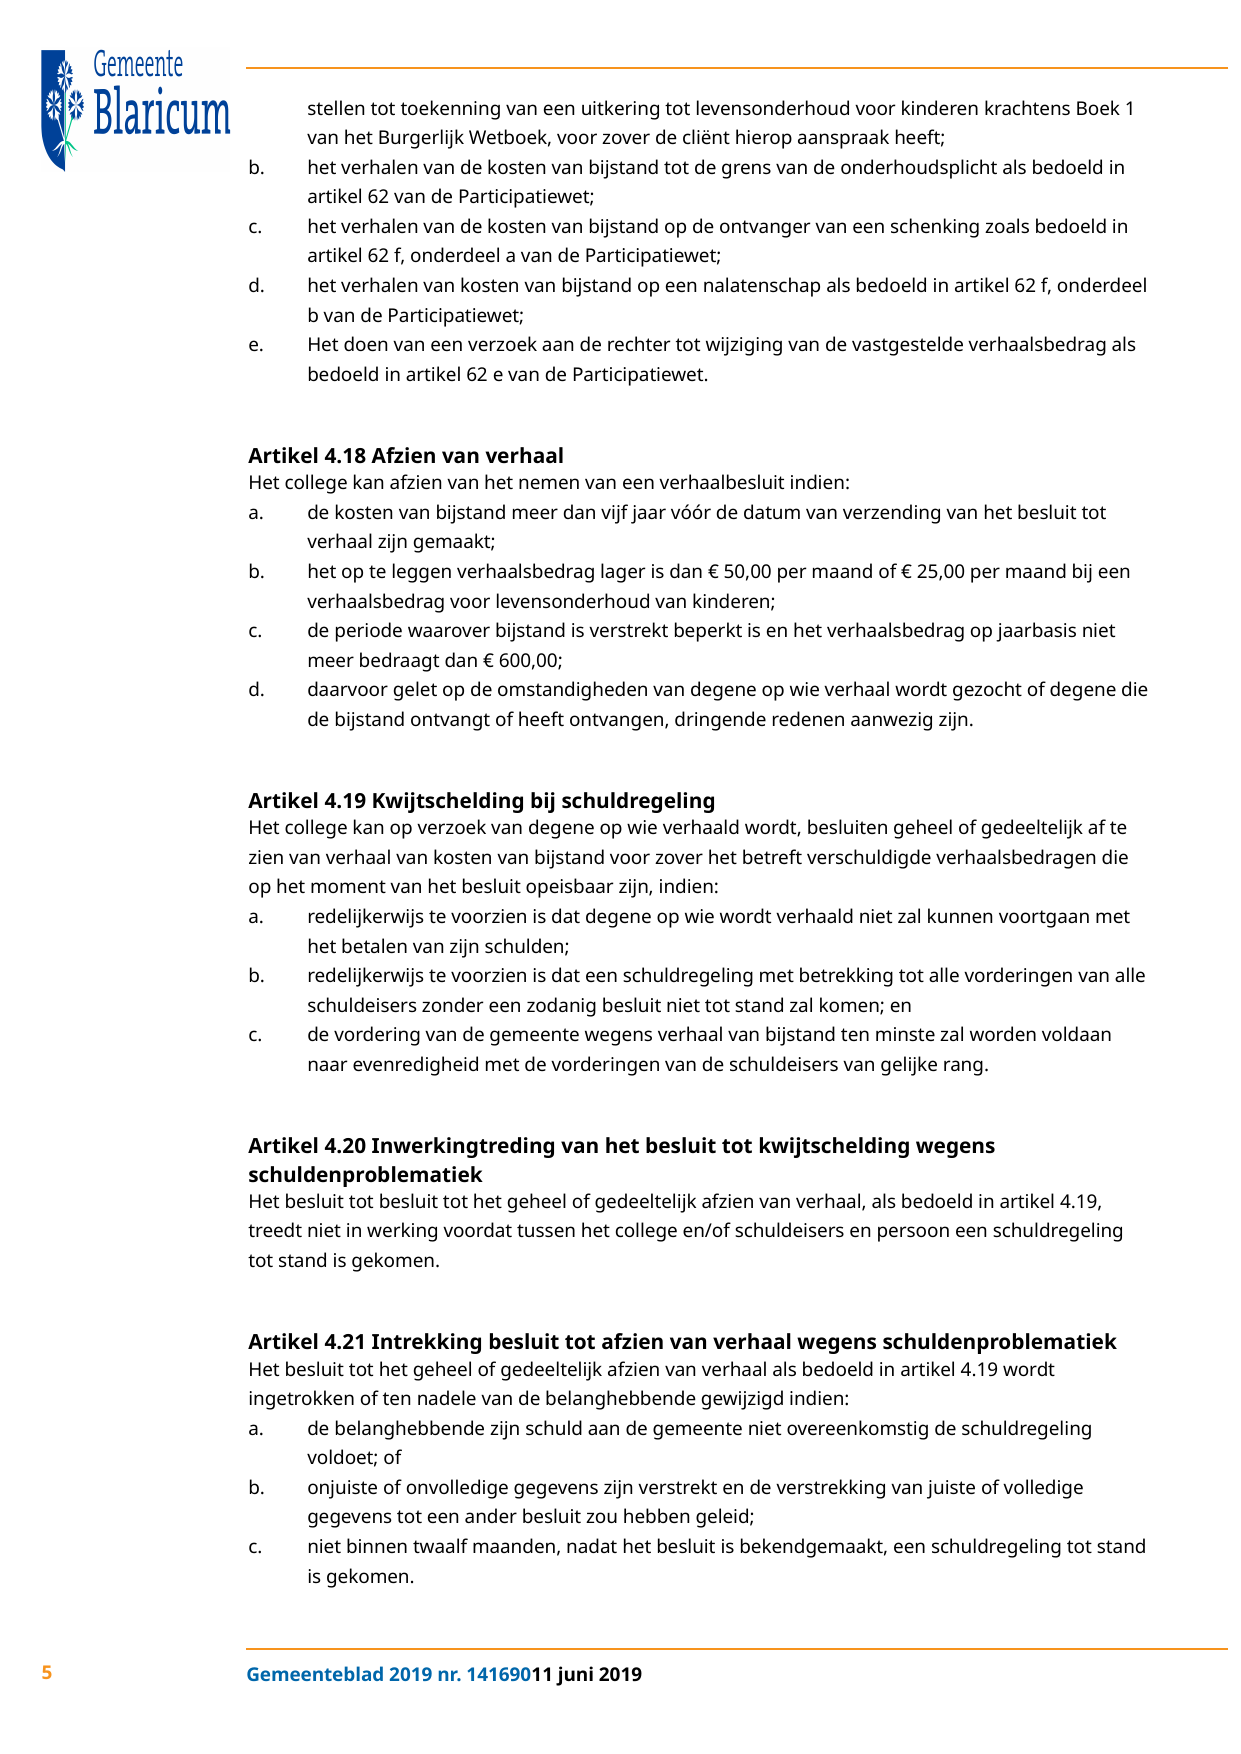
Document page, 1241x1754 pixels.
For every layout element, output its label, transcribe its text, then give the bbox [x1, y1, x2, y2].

list Het doen van een verzoek aan de rechter tot wijziging van de vastgestelde verhaalsbedrag als bedoeld in artikel 62 e van de Participatiewet. [248, 331, 1152, 387]
text Artikel 4.18 Afzien van verhaal [248, 441, 1152, 469]
list het verhalen van de kosten van bijstand tot de grens van de onderhoudsplicht als bedoeld in artikel 62 van de Participatiewet; [248, 154, 1152, 209]
list het verhalen van kosten van bijstand op een nalatenschap als bedoeld in artikel 62 f, onderdeel b van de Participatiewet; [248, 272, 1152, 328]
list daarvoor gelet op de omstandigheden van degene op wie verhaal wordt gezocht of degene die de bijstand ontvangt of heeft ontvangen, dringende redenen aanwezig zijn. [248, 677, 1152, 732]
text Het college kan afzien van het nemen van een verhaalbesluit indien: [248, 469, 1152, 495]
list het op te leggen verhaalsbedrag lager is dan € 50,00 per maand of € 25,00 per maand bij een verhaalsbedrag voor levensonderhoud van kinderen; [248, 558, 1152, 613]
text Artikel 4.21 Intrekking besluit tot afzien van verhaal wegens schuldenproblematiek [248, 1327, 1152, 1356]
picture [41, 47, 231, 172]
list het verhalen van de kosten van bijstand op de ontvanger van een schenking zoals bedoeld in artikel 62 f, onderdeel a van de Participatiewet; [248, 213, 1152, 268]
list de belanghebbende zijn schuld aan de gemeente niet overeenkomstig de schuldregeling voldoet; of [248, 1415, 1152, 1470]
text Artikel 4.19 Kwijtschelding bij schuldregeling [248, 786, 1152, 814]
text Het college kan op verzoek van degene op wie verhaald wordt, besluiten geheel of gedeeltelijk af te zien van verhaal van kosten van bijstand voor zover het betreft verschuldigde verhaalsbedragen die op het moment van het besluit opeisbaar zijn, indien: [248, 814, 1152, 899]
list redelijkerwijs te voorzien is dat degene op wie wordt verhaald niet zal kunnen voortgaan met het betalen van zijn schulden; [248, 903, 1152, 959]
list de periode waarover bijstand is verstrekt beperkt is en het verhaalsbedrag op jaarbasis niet meer bedraagt dan € 600,00; [248, 617, 1152, 673]
list de vordering van de gemeente wegens verhaal van bijstand ten minste zal worden voldaan naar evenredigheid met de vorderingen van de schuldeisers van gelijke rang. [248, 1022, 1152, 1077]
text Artikel 4.20 Inwerkingtreding van het besluit tot kwijtschelding wegens schuldenproblematiek [248, 1131, 1152, 1188]
text Het besluit tot besluit tot het geheel of gedeeltelijk afzien van verhaal, als bedoeld in artikel 4.19, treedt niet in werking voordat tussen het college en/of schuldeisers en persoon een schuldregeling tot stand is gekomen. [248, 1188, 1152, 1273]
list stellen tot toekenning van een uitkering tot levensonderhoud voor kinderen krachtens Boek 1 van het Burgerlijk Wetboek, voor zover de cliënt hierop aanspraak heeft; [248, 95, 1152, 150]
list de kosten van bijstand meer dan vijf jaar vóór de datum van verzending van het besluit tot verhaal zijn gemaakt; [248, 499, 1152, 554]
list redelijkerwijs te voorzien is dat een schuldregeling met betrekking tot alle vorderingen van alle schuldeisers zonder een zodanig besluit niet tot stand zal komen; en [248, 962, 1152, 1018]
list niet binnen twaalf maanden, nadat het besluit is bekendgemaakt, een schuldregeling tot stand is gekomen. [248, 1533, 1152, 1588]
list onjuiste of onvolledige gegevens zijn verstrekt en de verstrekking van juiste of volledige gegevens tot een ander besluit zou hebben geleid; [248, 1474, 1152, 1529]
text Het besluit tot het geheel of gedeeltelijk afzien van verhaal als bedoeld in artikel 4.19 wordt ingetrokken of ten nadele van de belanghebbende gewijzigd indien: [248, 1356, 1152, 1411]
